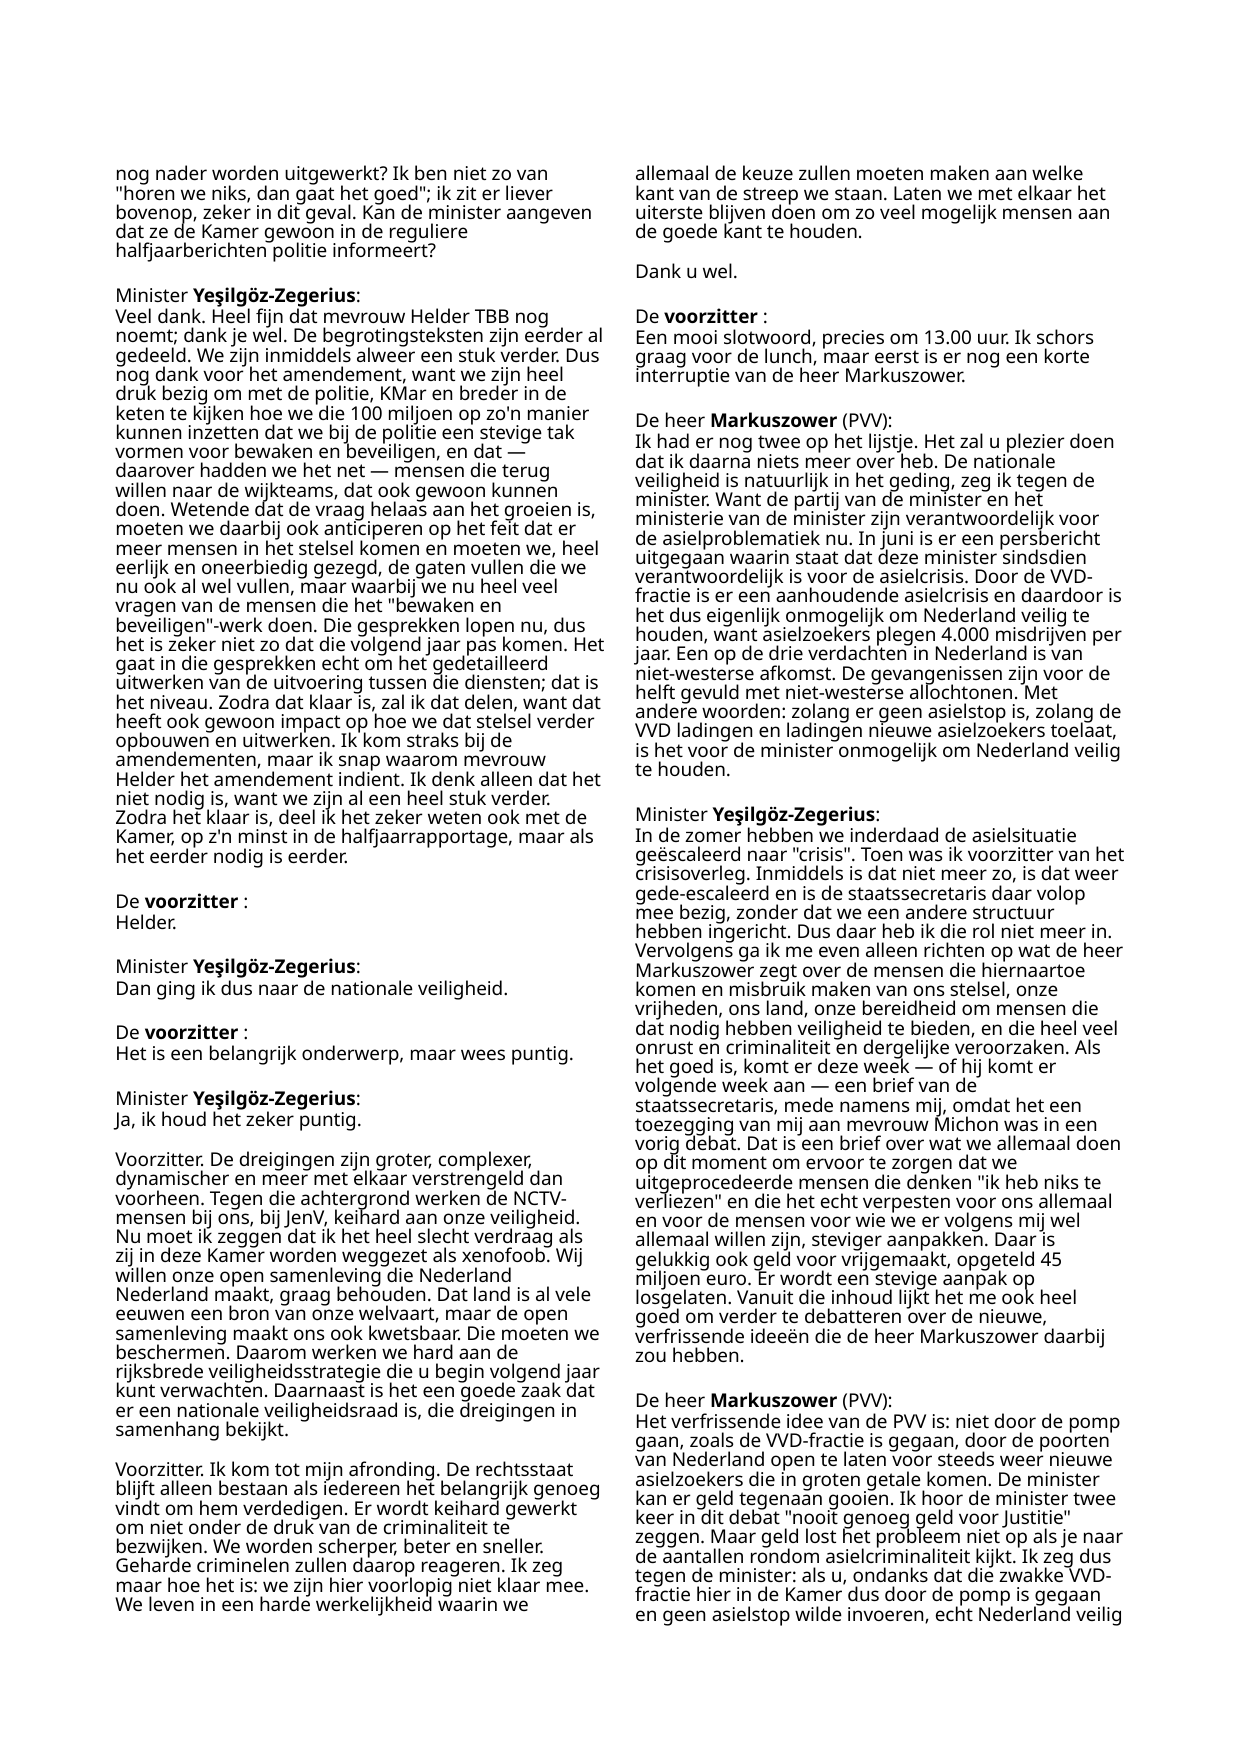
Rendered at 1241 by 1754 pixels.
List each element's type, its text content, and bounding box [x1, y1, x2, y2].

text In de zomer hebben we inderdaad de asielsituatie geëscaleerd naar "crisis". Toen was ik voorzitter van het crisisoverleg. Inmiddels is dat niet meer zo, is dat weer gede-escaleerd en is de staatssecretaris daar volop mee bezig, zonder dat we een andere structuur hebben ingericht. Dus daar heb ik die rol niet meer in. Vervolgens ga ik me even alleen richten op wat de heer Markuszower zegt over de mensen die hiernaartoe komen en misbruik maken van ons stelsel, onze vrijheden, ons land, onze bereidheid om mensen die dat nodig hebben veiligheid te bieden, en die heel veel onrust en criminaliteit en dergelijke veroorzaken. Als het goed is, komt er deze week — of hij komt er volgende week aan — een brief van de staatssecretaris, mede namens mij, omdat het een toezegging van mij aan mevrouw Michon was in een vorig debat. Dat is een brief over wat we allemaal doen op dit moment om ervoor te zorgen dat we uitgeprocedeerde mensen die denken "ik heb niks te verliezen" en die het echt verpesten voor ons allemaal en voor de mensen voor wie we er volgens mij wel allemaal willen zijn, steviger aanpakken. Daar is gelukkig ook geld voor vrijgemaakt, opgeteld 45 miljoen euro. Er wordt een stevige aanpak op losgelaten. Vanuit die inhoud lijkt het me ook heel goed om verder te debatteren over de nieuwe, verfrissende ideeën die de heer Markuszower daarbij zou hebben. [635, 827, 1125, 1366]
text Minister Yeşilgöz-Zegerius: [635, 801, 1125, 827]
text Minister Yeşilgöz-Zegerius: [115, 954, 605, 979]
text Een mooi slotwoord, precies om 13.00 uur. Ik schors graag voor de lunch, maar eerst is er nog een korte interruptie van de heer Markuszower. [635, 329, 1125, 387]
text Minister Yeşilgöz-Zegerius: [115, 1085, 605, 1111]
text Helder. [115, 914, 605, 933]
text De voorzitter : [635, 303, 1125, 329]
text Ik had er nog twee op het lijstje. Het zal u plezier doen dat ik daarna niets meer over heb. De nationale veiligheid is natuurlijk in het geding, zeg ik tegen de minister. Want de partij van de minister en het ministerie van de minister zijn verantwoordelijk voor de asielproblematiek nu. In juni is er een persbericht uitgegaan waarin staat dat deze minister sindsdien verantwoordelijk is voor de asielcrisis. Door de VVD-fractie is er een aanhoudende asielcrisis en daardoor is het dus eigenlijk onmogelijk om Nederland veilig te houden, want asielzoekers plegen 4.000 misdrijven per jaar. Een op de drie verdachten in Nederland is van niet-westerse afkomst. De gevangenissen zijn voor de helft gevuld met niet-westerse allochtonen. Met andere woorden: zolang er geen asielstop is, zolang de VVD ladingen en ladingen nieuwe asielzoekers toelaat, is het voor de minister onmogelijk om Nederland veilig te houden. [635, 433, 1125, 780]
text Dank u wel. [635, 263, 1125, 282]
text Voorzitter. Ik kom tot mijn afronding. De rechtsstaat blijft alleen bestaan als iedereen het belangrijk genoeg vindt om hem verdedigen. Er wordt keihard gewerkt om niet onder de druk van de criminaliteit te bezwijken. We worden scherper, beter en sneller. Geharde criminelen zullen daarop reageren. Ik zeg maar hoe het is: we zijn hier voorlopig niet klaar mee. We leven in een harde werkelijkheid waarin we [115, 1461, 605, 1615]
text nog nader worden uitgewerkt? Ik ben niet zo van "horen we niks, dan gaat het goed"; ik zit er liever bovenop, zeker in dit geval. Kan de minister aangeven dat ze de Kamer gewoon in de reguliere halfjaarberichten politie informeert? [115, 165, 605, 262]
text De voorzitter : [115, 1019, 605, 1045]
text De heer Markuszower (PVV): [635, 1387, 1125, 1413]
text De heer Markuszower (PVV): [635, 408, 1125, 433]
text Voorzitter. De dreigingen zijn groter, complexer, dynamischer en meer met elkaar verstrengeld dan voorheen. Tegen die achtergrond werken de NCTV-mensen bij ons, bij JenV, keihard aan onze veiligheid. Nu moet ik zeggen dat ik het heel slecht verdraag als zij in deze Kamer worden weggezet als xenofoob. Wij willen onze open samenleving die Nederland Nederland maakt, graag behouden. Dat land is al vele eeuwen een bron van onze welvaart, maar de open samenleving maakt ons ook kwetsbaar. Die moeten we beschermen. Daarom werken we hard aan de rijksbrede veiligheidsstrategie die u begin volgend jaar kunt verwachten. Daarnaast is het een goede zaak dat er een nationale veiligheidsraad is, die dreigingen in samenhang bekijkt. [115, 1151, 605, 1440]
text Dan ging ik dus naar de nationale veiligheid. [115, 979, 605, 999]
text De voorzitter : [115, 888, 605, 914]
text Ja, ik houd het zeker puntig. [115, 1111, 605, 1130]
text Het is een belangrijk onderwerp, maar wees puntig. [115, 1045, 605, 1064]
text Minister Yeşilgöz-Zegerius: [115, 282, 605, 308]
text Veel dank. Heel fijn dat mevrouw Helder TBB nog noemt; dank je wel. De begrotingsteksten zijn eerder al gedeeld. We zijn inmiddels alweer een stuk verder. Dus nog dank voor het amendement, want we zijn heel druk bezig om met de politie, KMar en breder in de keten te kijken hoe we die 100 miljoen op zo'n manier kunnen inzetten dat we bij de politie een stevige tak vormen voor bewaken en beveiligen, en dat — daarover hadden we het net — mensen die terug willen naar de wijkteams, dat ook gewoon kunnen doen. Wetende dat de vraag helaas aan het groeien is, moeten we daarbij ook anticiperen op het feit dat er meer mensen in het stelsel komen en moeten we, heel eerlijk en oneerbiedig gezegd, de gaten vullen die we nu ook al wel vullen, maar waarbij we nu heel veel vragen van de mensen die het "bewaken en beveiligen"-werk doen. Die gesprekken lopen nu, dus het is zeker niet zo dat die volgend jaar pas komen. Het gaat in die gesprekken echt om het gedetailleerd uitwerken van de uitvoering tussen die diensten; dat is het niveau. Zodra dat klaar is, zal ik dat delen, want dat heeft ook gewoon impact op hoe we dat stelsel verder opbouwen en uitwerken. Ik kom straks bij de amendementen, maar ik snap waarom mevrouw Helder het amendement indient. Ik denk alleen dat het niet nodig is, want we zijn al een heel stuk verder. Zodra het klaar is, deel ik het zeker weten ook met de Kamer, op z'n minst in de halfjaarrapportage, maar als het eerder nodig is eerder. [115, 308, 605, 867]
text allemaal de keuze zullen moeten maken aan welke kant van de streep we staan. Laten we met elkaar het uiterste blijven doen om zo veel mogelijk mensen aan de goede kant te houden. [635, 165, 1125, 242]
text Het verfrissende idee van de PVV is: niet door de pomp gaan, zoals de VVD-fractie is gegaan, door de poorten van Nederland open te laten voor steeds weer nieuwe asielzoekers die in groten getale komen. De minister kan er geld tegenaan gooien. Ik hoor de minister twee keer in dit debat "nooit genoeg geld voor Justitie" zeggen. Maar geld lost het probleem niet op als je naar de aantallen rondom asielcriminaliteit kijkt. Ik zeg dus tegen de minister: als u, ondanks dat die zwakke VVD-fractie hier in de Kamer dus door de pomp is gegaan en geen asielstop wilde invoeren, echt Nederland veilig [635, 1413, 1125, 1625]
